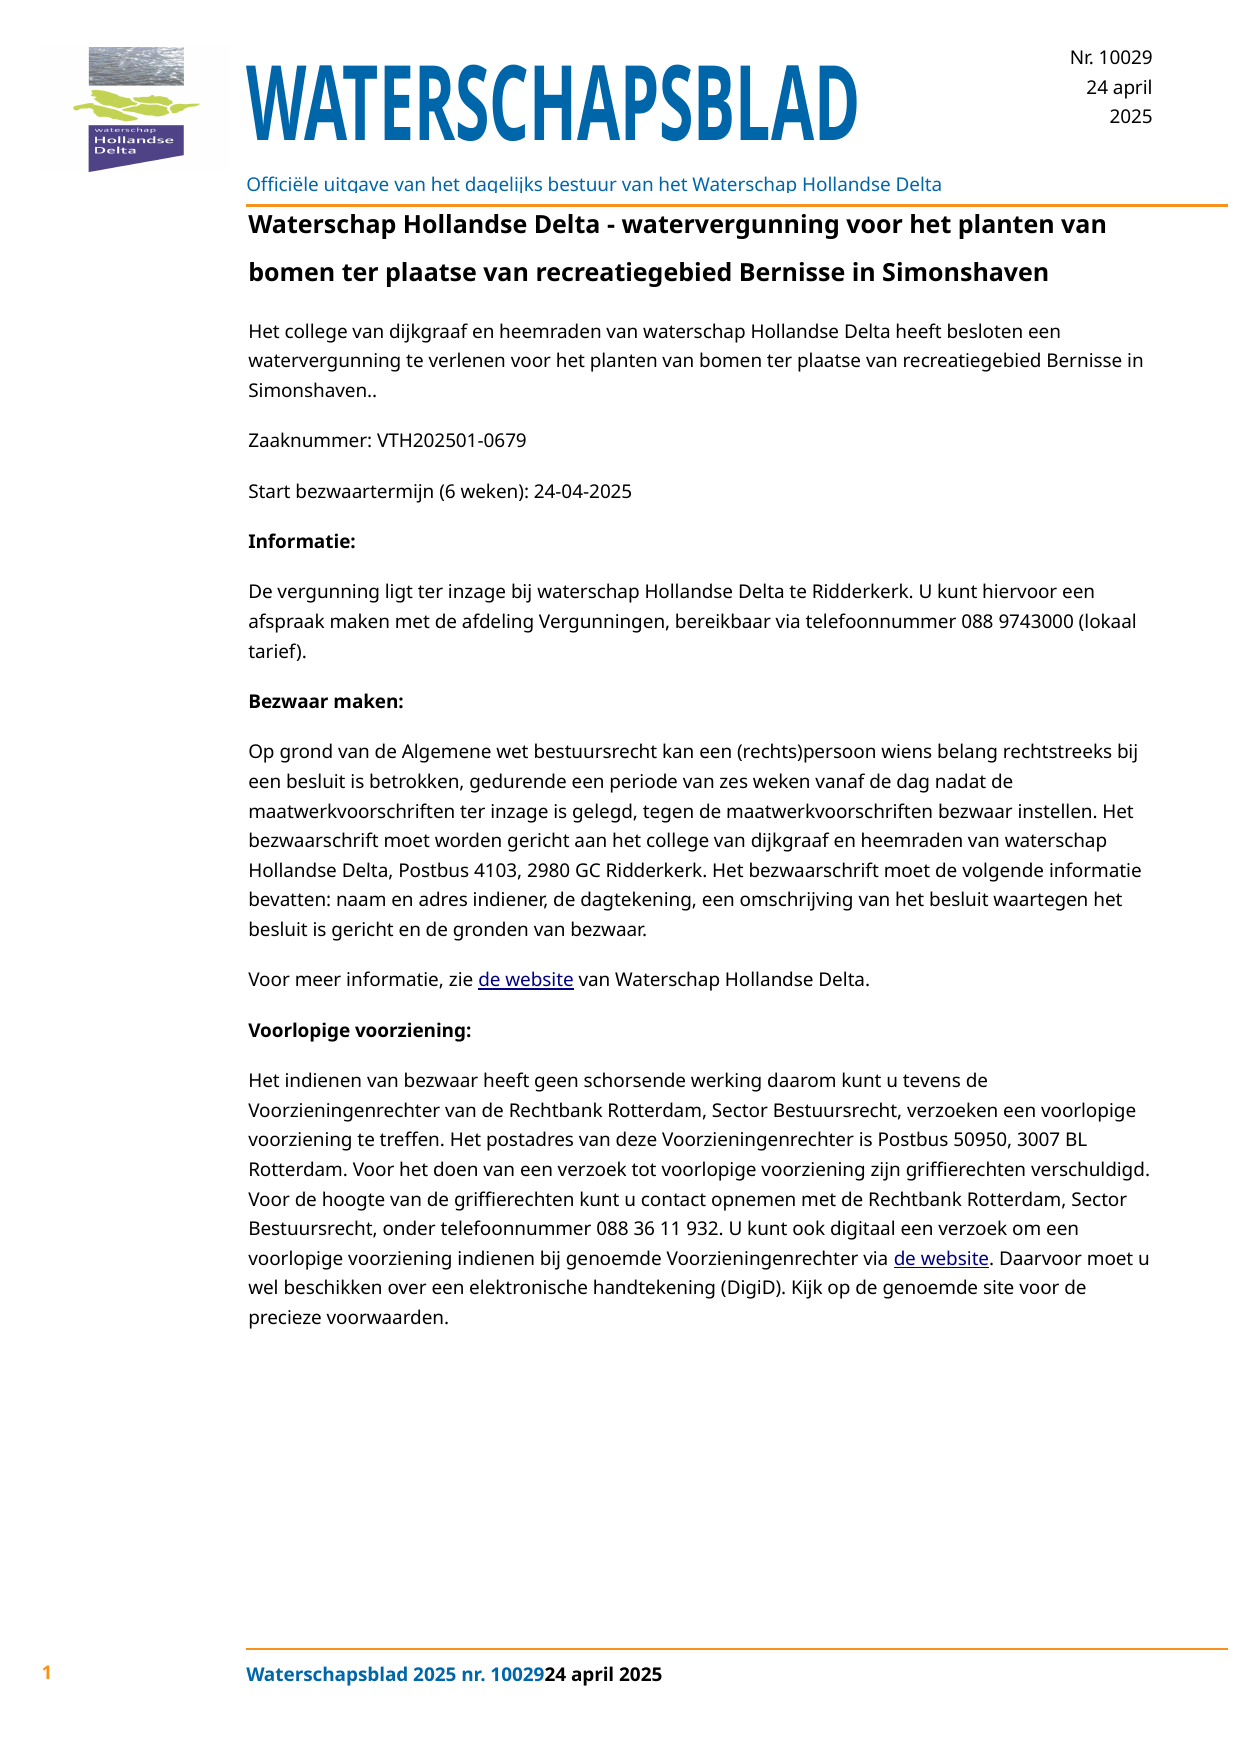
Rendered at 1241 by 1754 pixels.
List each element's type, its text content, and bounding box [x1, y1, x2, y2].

text Voorlopige voorziening: [248, 1017, 1152, 1043]
text Het college van dijkgraaf en heemraden van waterschap Hollandse Delta heeft besloten een watervergunning te verlenen voor het planten van bomen ter plaatse van recreatiegebied Bernisse in Simonshaven.. [248, 318, 1152, 403]
text Voor meer informatie, zie de website van Waterschap Hollandse Delta. [248, 967, 1152, 992]
text Informatie: [248, 528, 1152, 554]
text Start bezwaartermijn (6 weken): 24-04-2025 [248, 478, 1152, 504]
text Op grond van de Algemene wet bestuursrecht kan een (rechts)persoon wiens belang rechtstreeks bij een besluit is betrokken, gedurende een periode van zes weken vanaf de dag nadat de maatwerkvoorschriften ter inzage is gelegd, tegen de maatwerkvoorschriften bezwaar instellen. Het bezwaarschrift moet worden gericht aan het college van dijkgraaf en heemraden van waterschap Hollandse Delta, Postbus 4103, 2980 GC Ridderkerk. Het bezwaarschrift moet de volgende informatie bevatten: naam en adres indiener, de dagtekening, een omschrijving van het besluit waartegen het besluit is gericht en de gronden van bezwaar. [248, 739, 1152, 942]
text Waterschap Hollandse Delta - watervergunning voor het planten van bomen ter plaatse van recreatiegebied Bernisse in Simonshaven [248, 207, 1152, 288]
picture [41, 47, 231, 172]
text Zaaknummer: VTH202501-0679 [248, 427, 1152, 453]
text Bezwaar maken: [248, 688, 1152, 714]
text Het indienen van bezwaar heeft geen schorsende werking daarom kunt u tevens de Voorzieningenrechter van de Rechtbank Rotterdam, Sector Bestuursrecht, verzoeken een voorlopige voorziening te treffen. Het postadres van deze Voorzieningenrechter is Postbus 50950, 3007 BL Rotterdam. Voor het doen van een verzoek tot voorlopige voorziening zijn griffierechten verschuldigd. Voor de hoogte van de griffierechten kunt u contact opnemen met de Rechtbank Rotterdam, Sector Bestuursrecht, onder telefoonnummer 088 36 11 932. U kunt ook digitaal een verzoek om een voorlopige voorziening indienen bij genoemde Voorzieningenrechter via de website. Daarvoor moet u wel beschikken over een elektronische handtekening (DigiD). Kijk op de genoemde site voor de precieze voorwaarden. [248, 1067, 1152, 1330]
text De vergunning ligt ter inzage bij waterschap Hollandse Delta te Ridderkerk. U kunt hiervoor een afspraak maken met de afdeling Vergunningen, bereikbaar via telefoonnummer 088 9743000 (lokaal tarief). [248, 579, 1152, 664]
